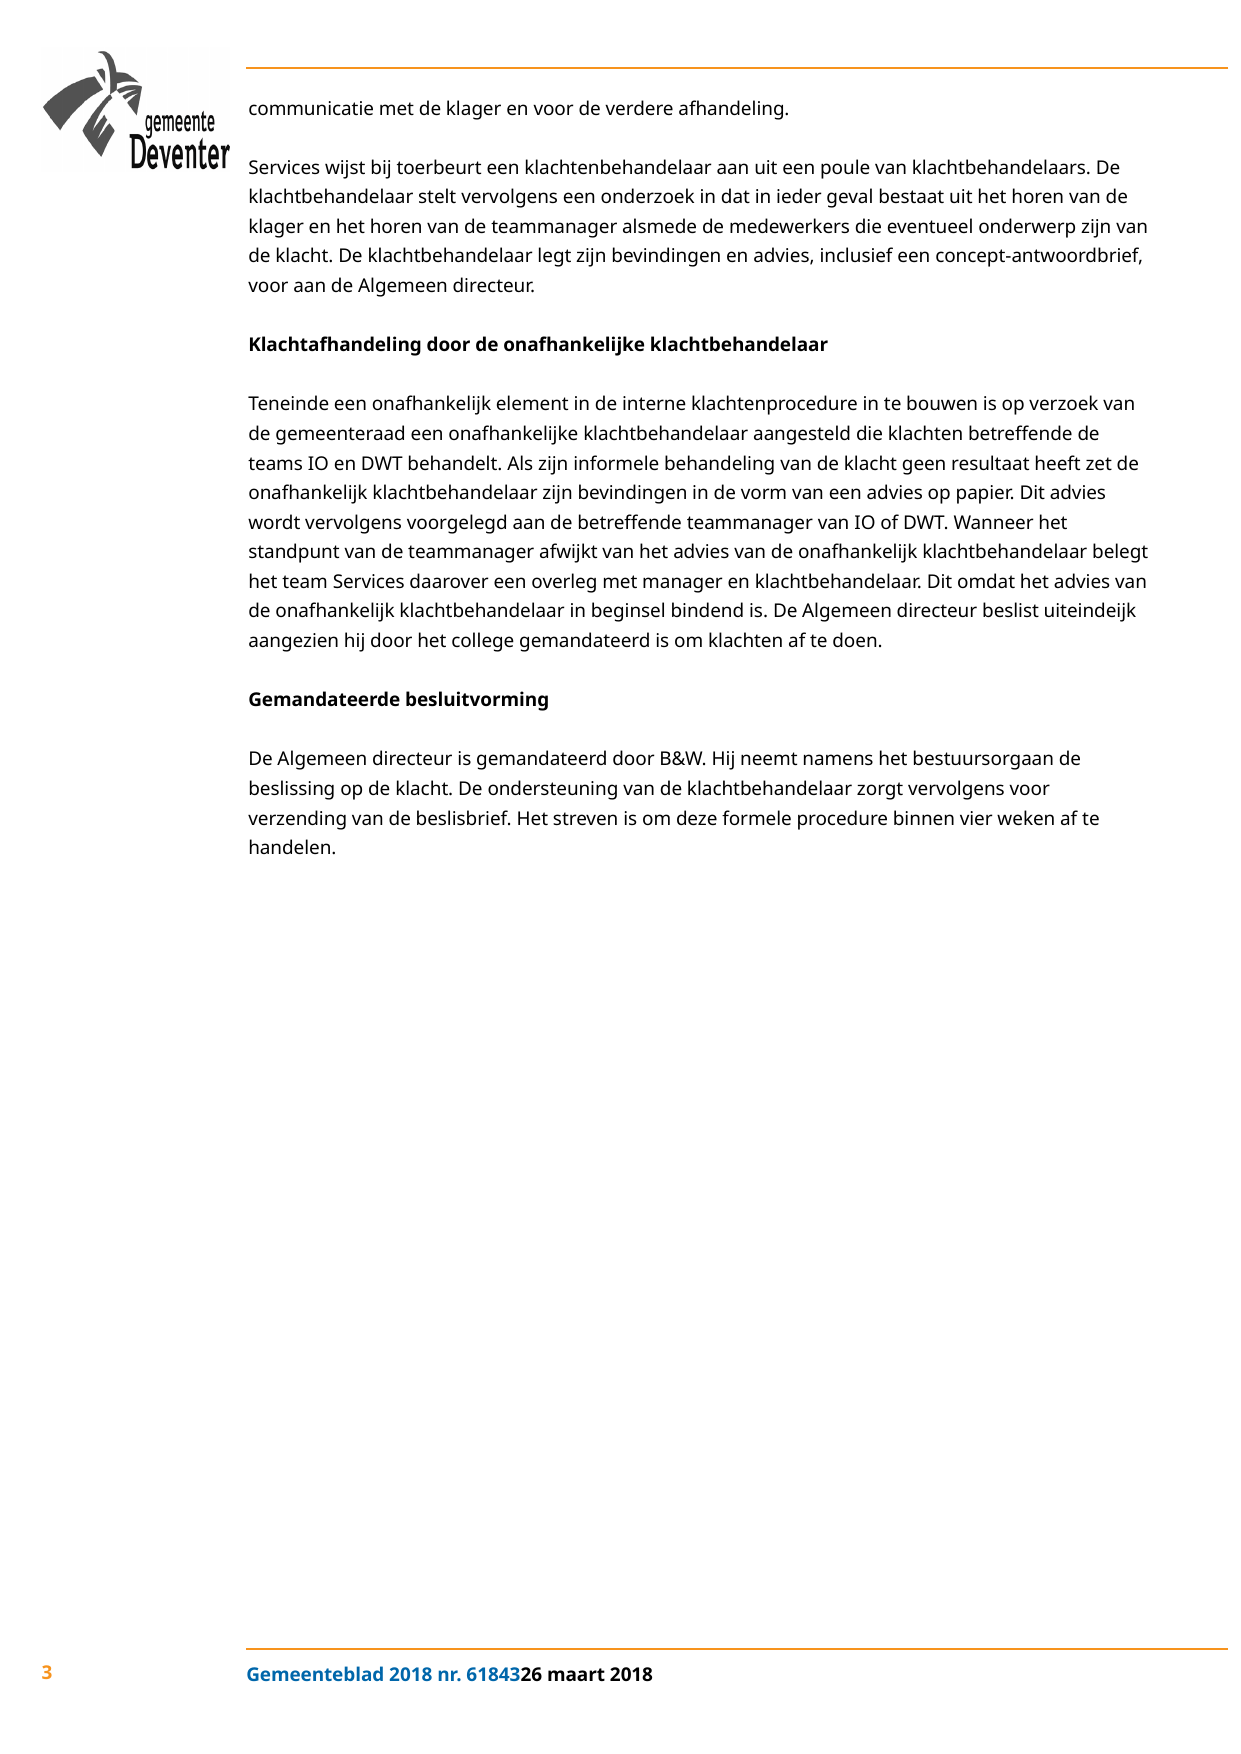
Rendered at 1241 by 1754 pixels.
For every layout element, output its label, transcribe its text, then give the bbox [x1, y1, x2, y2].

text De Algemeen directeur is gemandateerd door B&W. Hij neemt namens het bestuursorgaan de beslissing op de klacht. De ondersteuning van de klachtbehandelaar zorgt vervolgens voor verzending van de beslisbrief. Het streven is om deze formele procedure binnen vier weken af te handelen. [248, 746, 1152, 860]
text Gemandateerde besluitvorming [248, 686, 1152, 712]
text Teneinde een onafhankelijk element in de interne klachtenprocedure in te bouwen is op verzoek van de gemeenteraad een onafhankelijke klachtbehandelaar aangesteld die klachten betreffende de teams IO en DWT behandelt. Als zijn informele behandeling van de klacht geen resultaat heeft zet de onafhankelijk klachtbehandelaar zijn bevindingen in de vorm van een advies op papier. Dit advies wordt vervolgens voorgelegd aan de betreffende teammanager van IO of DWT. Wanneer het standpunt van de teammanager afwijkt van het advies van de onafhankelijk klachtbehandelaar belegt het team Services daarover een overleg met manager en klachtbehandelaar. Dit omdat het advies van de onafhankelijk klachtbehandelaar in beginsel bindend is. De Algemeen directeur beslist uiteindeijk aangezien hij door het college gemandateerd is om klachten af te doen. [248, 391, 1152, 653]
text Klachtafhandeling door de onafhankelijke klachtbehandelaar [248, 331, 1152, 357]
picture [41, 47, 231, 172]
text communicatie met de klager en voor de verdere afhandeling. [248, 95, 1152, 121]
text Services wijst bij toerbeurt een klachtenbehandelaar aan uit een poule van klachtbehandelaars. De klachtbehandelaar stelt vervolgens een onderzoek in dat in ieder geval bestaat uit het horen van de klager en het horen van de teammanager alsmede de medewerkers die eventueel onderwerp zijn van de klacht. De klachtbehandelaar legt zijn bevindingen en advies, inclusief een concept-antwoordbrief, voor aan de Algemeen directeur. [248, 154, 1152, 298]
